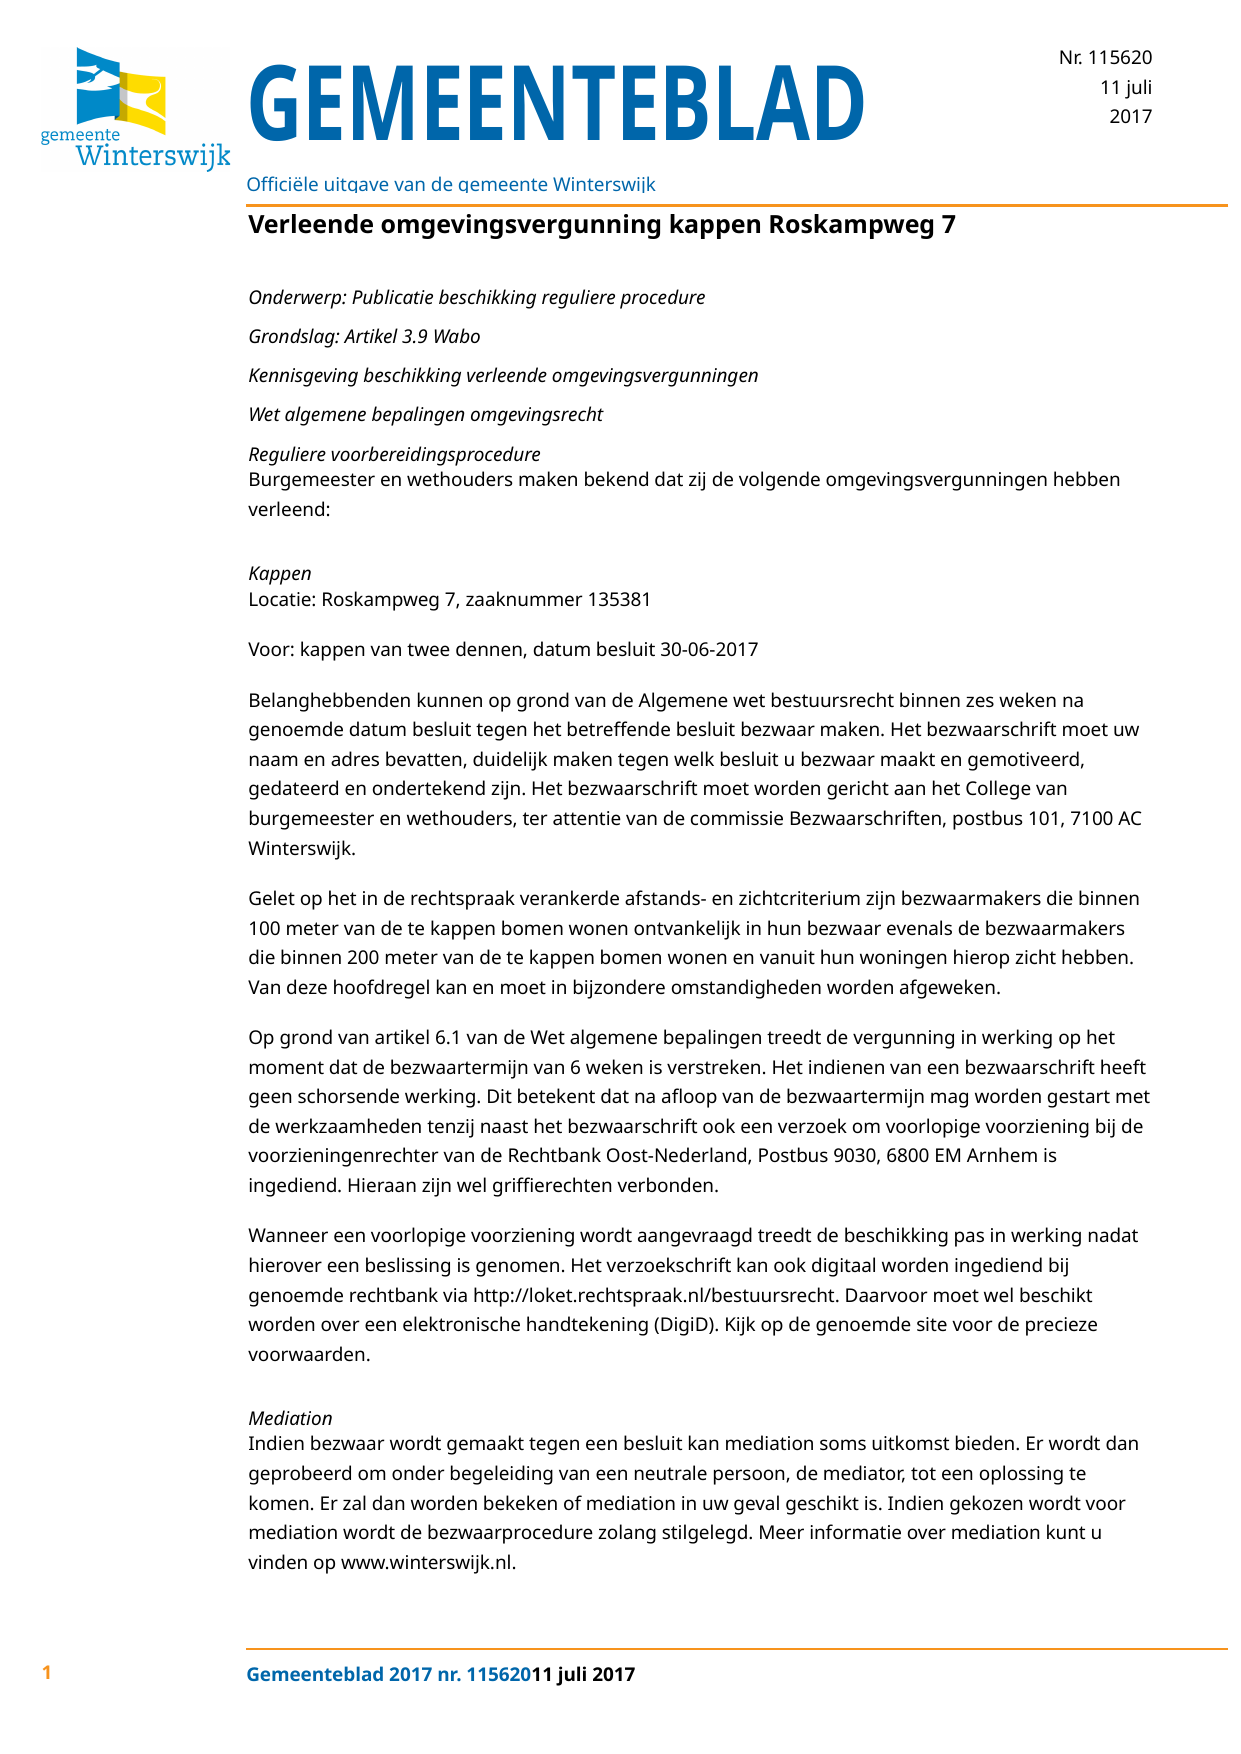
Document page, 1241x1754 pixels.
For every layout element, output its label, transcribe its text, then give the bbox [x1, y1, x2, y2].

text Verleende omgevingsvergunning kappen Roskampweg 7 [248, 207, 1152, 241]
text Mediation [248, 1405, 1152, 1431]
picture [41, 47, 231, 172]
picture [225, 153, 231, 162]
text Wet algemene bepalingen omgevingsrecht [248, 402, 1152, 427]
text Reguliere voorbereidingsprocedure [248, 441, 1152, 467]
text Kappen [248, 560, 1152, 586]
text Indien bezwaar wordt gemaakt tegen een besluit kan mediation soms uitkomst bieden. Er wordt dan geprobeerd om onder begeleiding van een neutrale persoon, de mediator, tot een oplossing te komen. Er zal dan worden bekeken of mediation in uw geval geschikt is. Indien gekozen wordt voor mediation wordt de bezwaarprocedure zolang stilgelegd. Meer informatie over mediation kunt u vinden op www.winterswijk.nl. [248, 1431, 1152, 1575]
text Burgemeester en wethouders maken bekend dat zij de volgende omgevingsvergunningen hebben verleend: [248, 467, 1152, 522]
text Voor: kappen van twee dennen, datum besluit 30-06-2017 [248, 636, 1152, 662]
text Locatie: Roskampweg 7, zaaknummer 135381 [248, 586, 1152, 612]
text Belanghebbenden kunnen op grond van de Algemene wet bestuursrecht binnen zes weken na genoemde datum besluit tegen het betreffende besluit bezwaar maken. Het bezwaarschrift moet uw naam en adres bevatten, duidelijk maken tegen welk besluit u bezwaar maakt en gemotiveerd, gedateerd en ondertekend zijn. Het bezwaarschrift moet worden gericht aan het College van burgemeester en wethouders, ter attentie van de commissie Bezwaarschriften, postbus 101, 7100 AC Winterswijk. [248, 687, 1152, 860]
text Op grond van artikel 6.1 van de Wet algemene bepalingen treedt de vergunning in werking op het moment dat de bezwaartermijn van 6 weken is verstreken. Het indienen van een bezwaarschrift heeft geen schorsende werking. Dit betekent dat na afloop van de bezwaartermijn mag worden gestart met de werkzaamheden tenzij naast het bezwaarschrift ook een verzoek om voorlopige voorziening bij de voorzieningenrechter van de Rechtbank Oost-Nederland, Postbus 9030, 6800 EM Arnhem is ingediend. Hieraan zijn wel griffierechten verbonden. [248, 1024, 1152, 1198]
text Kennisgeving beschikking verleende omgevingsvergunningen [248, 362, 1152, 388]
text Onderwerp: Publicatie beschikking reguliere procedure [248, 284, 1152, 309]
text Grondslag: Artikel 3.9 Wabo [248, 323, 1152, 349]
text Gelet op het in de rechtspraak verankerde afstands- en zichtcriterium zijn bezwaarmakers die binnen 100 meter van de te kappen bomen wonen ontvankelijk in hun bezwaar evenals de bezwaarmakers die binnen 200 meter van de te kappen bomen wonen en vanuit hun woningen hierop zicht hebben. Van deze hoofdregel kan en moet in bijzondere omstandigheden worden afgeweken. [248, 885, 1152, 999]
text Wanneer een voorlopige voorziening wordt aangevraagd treedt de beschikking pas in werking nadat hierover een beslissing is genomen. Het verzoekschrift kan ook digitaal worden ingediend bij genoemde rechtbank via http://loket.rechtspraak.nl/bestuursrecht. Daarvoor moet wel beschikt worden over een elektronische handtekening (DigiD). Kijk op de genoemde site voor de precieze voorwaarden. [248, 1223, 1152, 1367]
